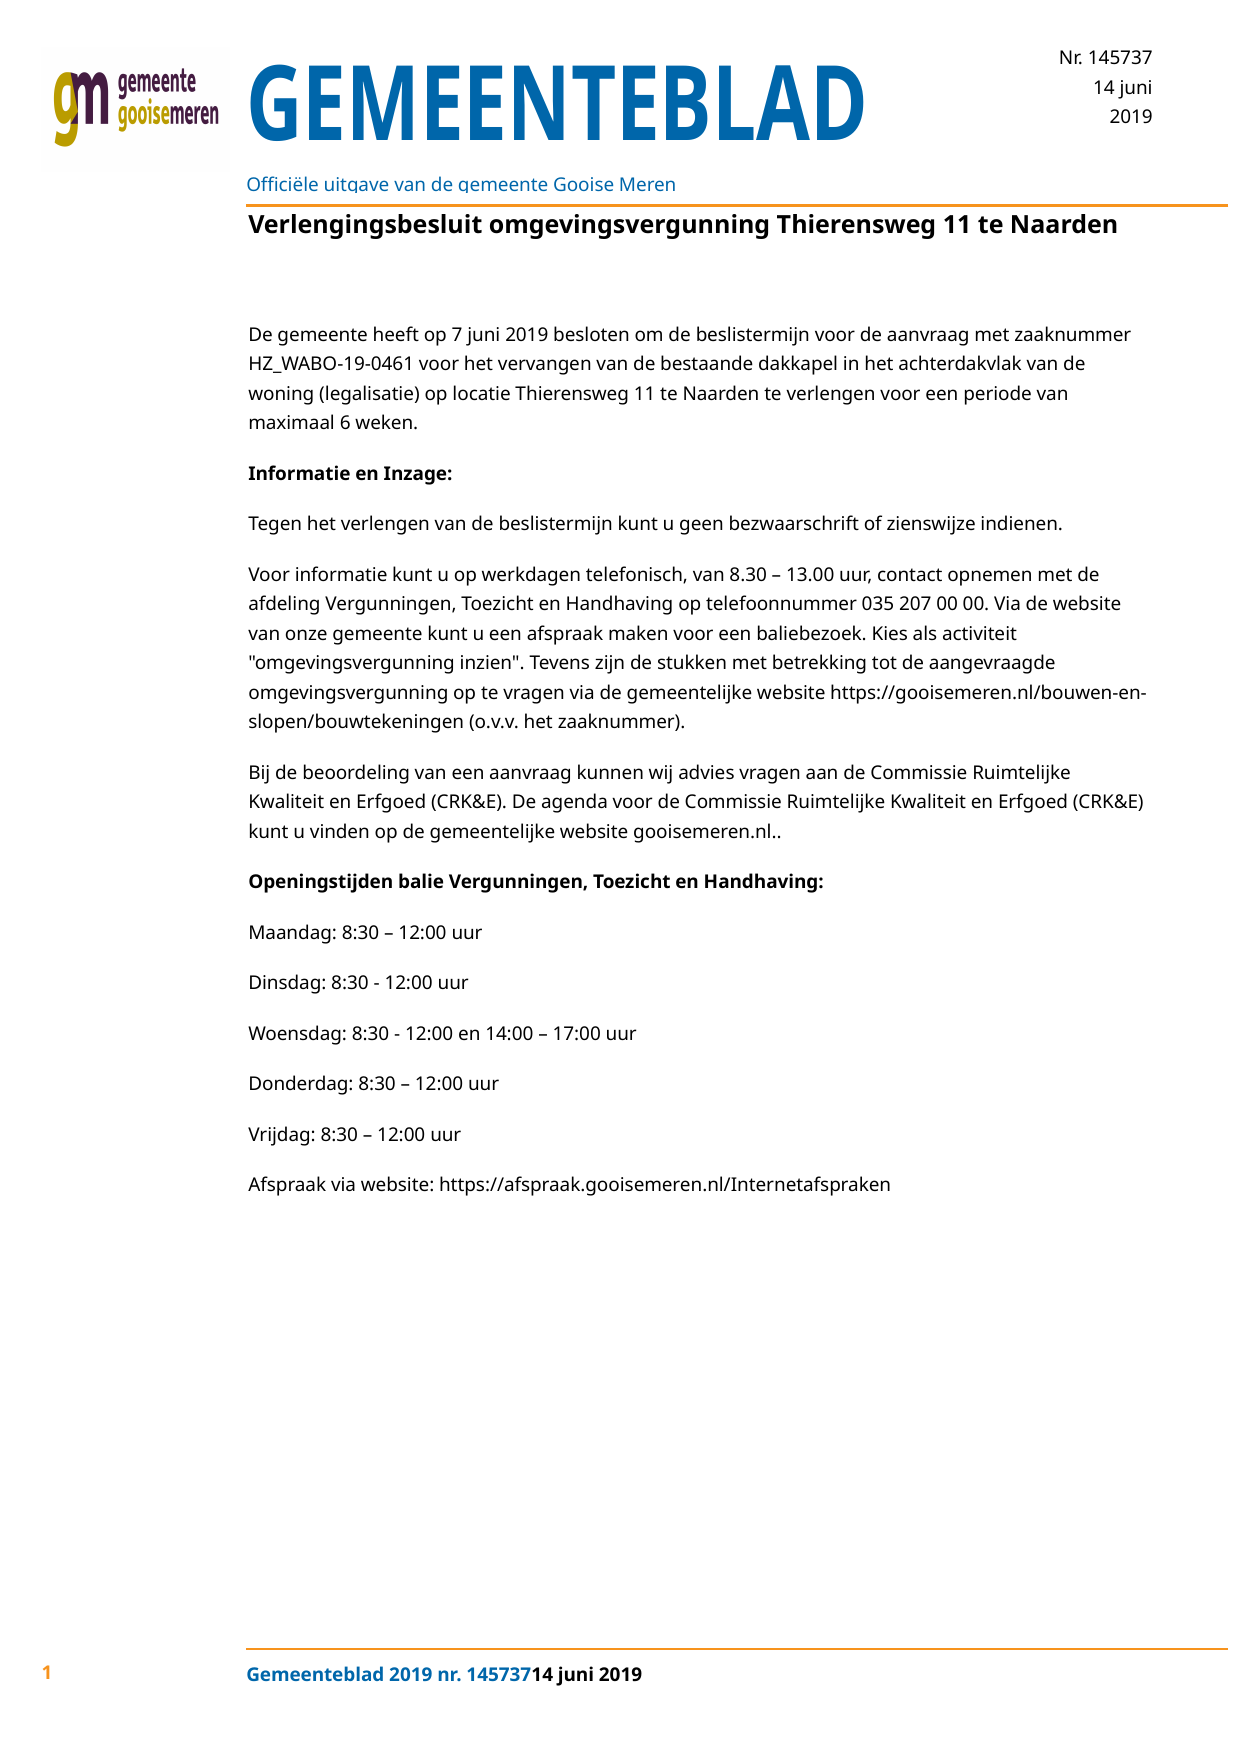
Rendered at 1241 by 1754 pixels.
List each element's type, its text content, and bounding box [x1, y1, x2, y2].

text Openingstijden balie Vergunningen, Toezicht en Handhaving: [248, 869, 1152, 894]
text Dinsdag: 8:30 - 12:00 uur [248, 969, 1152, 995]
text Bij de beoordeling van een aanvraag kunnen wij advies vragen aan de Commissie Ruimtelijke Kwaliteit en Erfgoed (CRK&E). De agenda voor de Commissie Ruimtelijke Kwaliteit en Erfgoed (CRK&E) kunt u vinden op de gemeentelijke website gooisemeren.nl.. [248, 759, 1152, 844]
text Donderdag: 8:30 – 12:00 uur [248, 1070, 1152, 1096]
text Maandag: 8:30 – 12:00 uur [248, 919, 1152, 945]
text Voor informatie kunt u op werkdagen telefonisch, van 8.30 – 13.00 uur, contact opnemen met de afdeling Vergunningen, Toezicht en Handhaving op telefoonnummer 035 207 00 00. Via de website van onze gemeente kunt u een afspraak maken voor een baliebezoek. Kies als activiteit "omgevingsvergunning inzien". Tevens zijn de stukken met betrekking tot de aangevraagde omgevingsvergunning op te vragen via de gemeentelijke website https://gooisemeren.nl/bouwen-en-slopen/bouwtekeningen (o.v.v. het zaaknummer). [248, 561, 1152, 734]
text Verlengingsbesluit omgevingsvergunning Thierensweg 11 te Naarden [248, 207, 1152, 241]
text De gemeente heeft op 7 juni 2019 besloten om de beslistermijn voor de aanvraag met zaaknummer HZ_WABO-19-0461 voor het vervangen van de bestaande dakkapel in het achterdakvlak van de woning (legalisatie) op locatie Thierensweg 11 te Naarden te verlengen voor een periode van maximaal 6 weken. [248, 321, 1152, 435]
text Afspraak via website: https://afspraak.gooisemeren.nl/Internetafspraken [248, 1171, 1152, 1197]
text Tegen het verlengen van de beslistermijn kunt u geen bezwaarschrift of zienswijze indienen. [248, 510, 1152, 536]
text Vrijdag: 8:30 – 12:00 uur [248, 1121, 1152, 1146]
text Woensdag: 8:30 - 12:00 en 14:00 – 17:00 uur [248, 1020, 1152, 1046]
picture [41, 47, 231, 172]
text Informatie en Inzage: [248, 460, 1152, 486]
